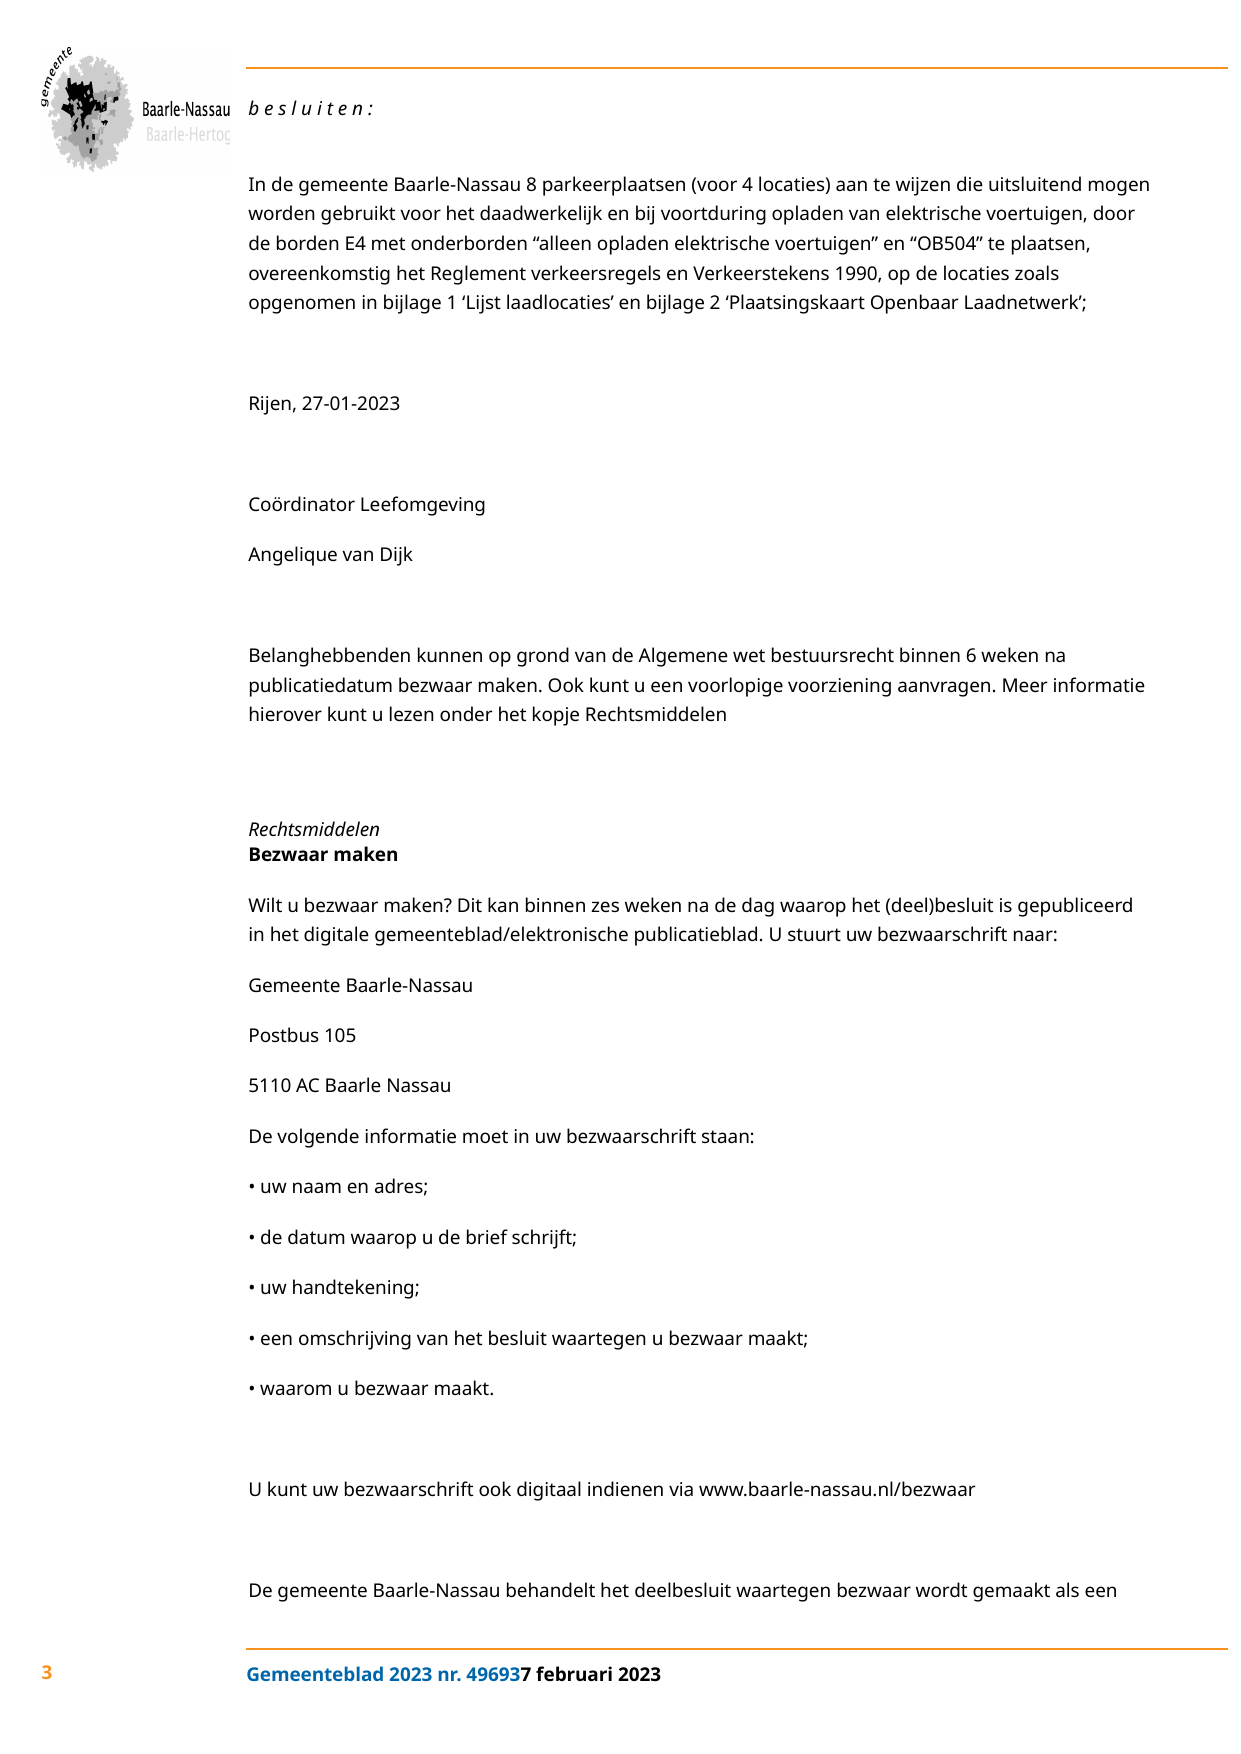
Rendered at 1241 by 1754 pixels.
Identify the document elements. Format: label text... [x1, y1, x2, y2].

text 5110 AC Baarle Nassau [248, 1073, 1152, 1098]
text Wilt u bezwaar maken? Dit kan binnen zes weken na de dag waarop het (deel)besluit is gepubliceerd in het digitale gemeenteblad/elektronische publicatieblad. U stuurt uw bezwaarschrift naar: [248, 892, 1152, 947]
text • waarom u bezwaar maakt. [248, 1375, 1152, 1401]
text Bezwaar maken [248, 841, 1152, 867]
text Rijen, 27-01-2023 [248, 390, 1152, 416]
text In de gemeente Baarle-Nassau 8 parkeerplaatsen (voor 4 locaties) aan te wijzen die uitsluitend mogen worden gebruikt voor het daadwerkelijk en bij voortduring opladen van elektrische voertuigen, door de borden E4 met onderborden “alleen opladen elektrische voertuigen” en “OB504” te plaatsen, overeenkomstig het Reglement verkeersregels en Verkeerstekens 1990, op de locaties zoals opgenomen in bijlage 1 ‘Lijst laadlocaties’ en bijlage 2 ‘Plaatsingskaart Openbaar Laadnetwerk’; [248, 171, 1152, 315]
text b e s l u i t e n : [248, 95, 1152, 121]
text • een omschrijving van het besluit waartegen u bezwaar maakt; [248, 1325, 1152, 1351]
text De volgende informatie moet in uw bezwaarschrift staan: [248, 1123, 1152, 1149]
text • uw handtekening; [248, 1274, 1152, 1300]
text De gemeente Baarle-Nassau behandelt het deelbesluit waartegen bezwaar wordt gemaakt als een [248, 1577, 1152, 1603]
text Coördinator Leefomgeving [248, 491, 1152, 517]
text Angelique van Dijk [248, 541, 1152, 567]
text • de datum waarop u de brief schrijft; [248, 1224, 1152, 1250]
text Gemeente Baarle-Nassau [248, 972, 1152, 998]
text Belanghebbenden kunnen op grond van de Algemene wet bestuursrecht binnen 6 weken na publicatiedatum bezwaar maken. Ook kunt u een voorlopige voorziening aanvragen. Meer informatie hierover kunt u lezen onder het kopje Rechtsmiddelen [248, 642, 1152, 727]
text • uw naam en adres; [248, 1173, 1152, 1199]
text U kunt uw bezwaarschrift ook digitaal indienen via www.baarle-nassau.nl/bezwaar [248, 1476, 1152, 1502]
picture [41, 47, 231, 172]
text Postbus 105 [248, 1022, 1152, 1048]
text Rechtsmiddelen [248, 816, 1152, 841]
